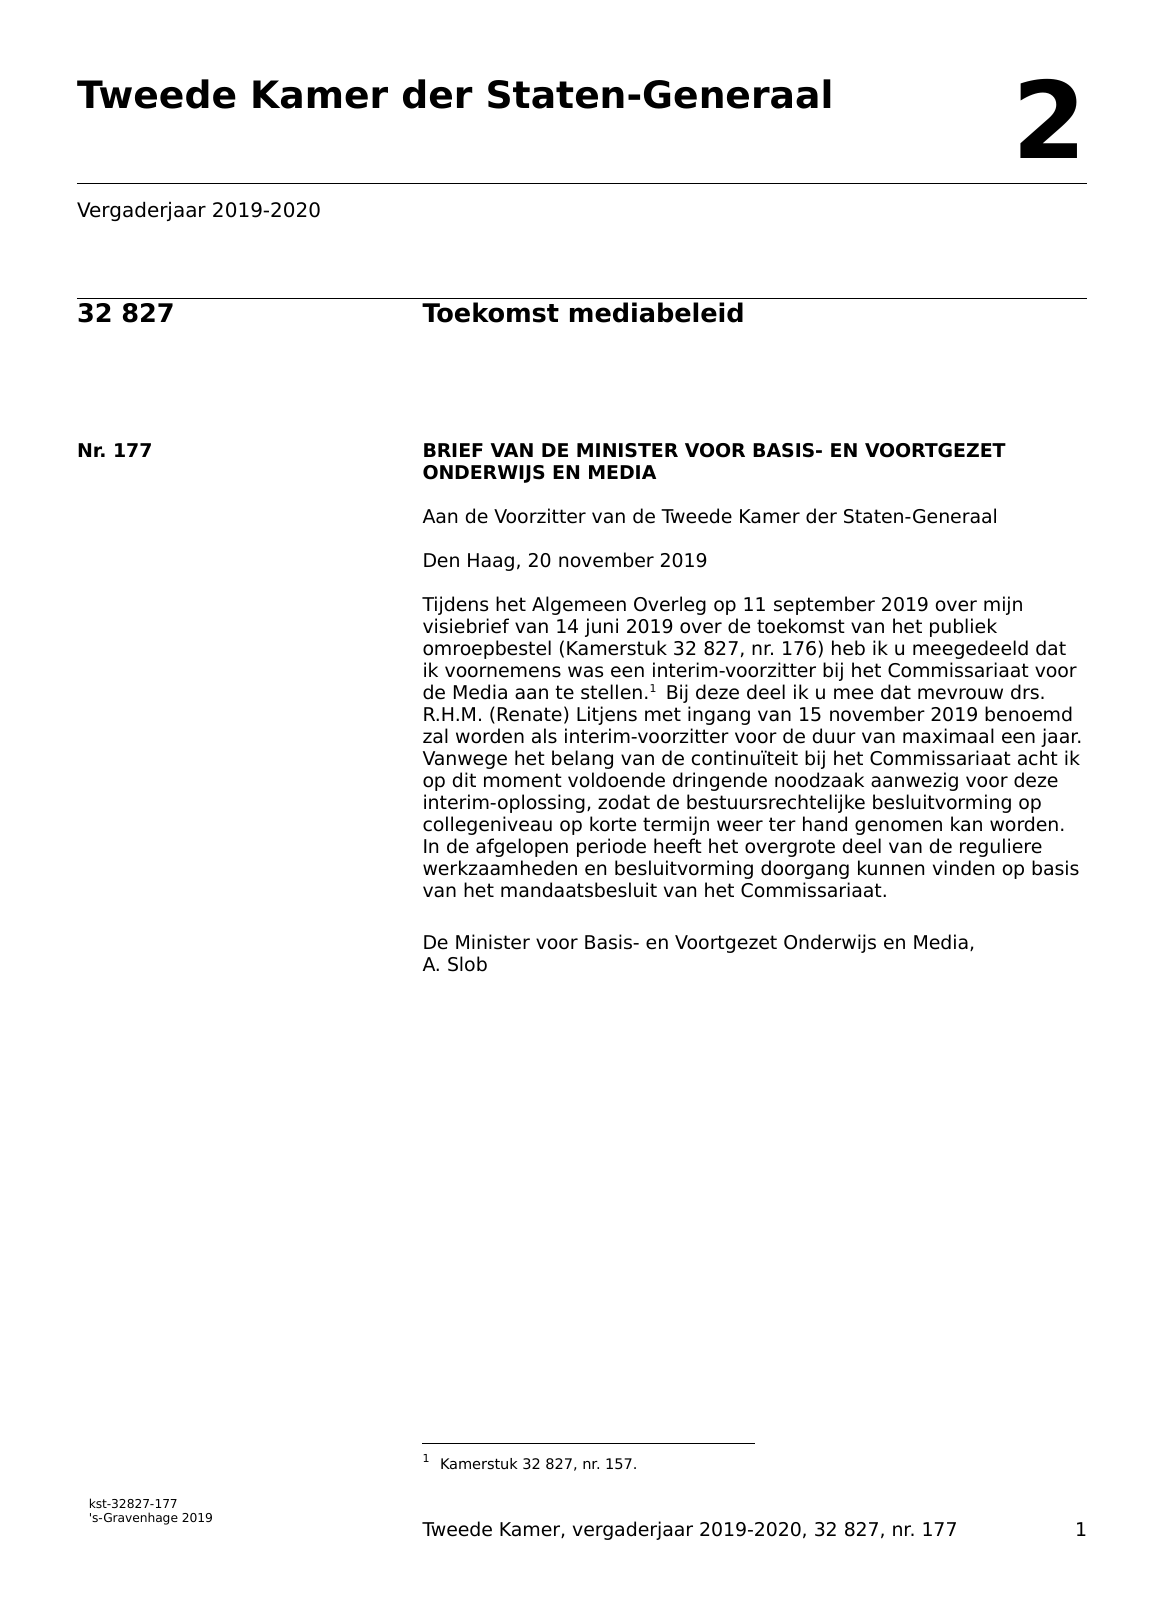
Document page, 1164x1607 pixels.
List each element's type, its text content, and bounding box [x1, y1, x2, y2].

text De Minister voor Basis- en Voortgezet Onderwijs en Media, A. Slob [422, 932, 1087, 976]
text kst-32827-177 [88, 1497, 323, 1511]
text Kamerstuk 32 827, nr. 157. [422, 1452, 1087, 1474]
subtitle Nr. 177 BRIEF VAN DE MINISTER VOOR BASIS- EN VOORTGEZET ONDERWIJS EN MEDIA [77, 440, 1087, 484]
text Tijdens het Algemeen Overleg op 11 september 2019 over mijn visiebrief van 14 juni 2019 over de toekomst van het publiek omroepbestel (Kamerstuk 32 827, nr. 176) heb ik u meegedeeld dat ik voornemens was een interim-voorzitter bij het Commissariaat voor de Media aan te stellen. Bij deze deel ik u mee dat mevrouw drs. R.H.M. (Renate) Litjens met ingang van 15 november 2019 benoemd zal worden als interim-voorzitter voor de duur van maximaal een jaar. Vanwege het belang van de continuïteit bij het Commissariaat acht ik op dit moment voldoende dringende noodzaak aanwezig voor deze interim-oplossing, zodat de bestuursrechtelijke besluitvorming op collegeniveau op korte termijn weer ter hand genomen kan worden. In de afgelopen periode heeft het overgrote deel van de reguliere werkzaamheden en besluitvorming doorgang kunnen vinden op basis van het mandaatsbesluit van het Commissariaat. [422, 594, 1087, 902]
table_header 2 [886, 59, 1087, 183]
subtitle 32 827 Toekomst mediabeleid [77, 299, 1087, 329]
text Aan de Voorzitter van de Tweede Kamer der Staten-Generaal [422, 506, 1087, 528]
table_cell Vergaderjaar 2019-2020 [77, 184, 1087, 298]
text 's-Gravenhage 2019 [88, 1511, 323, 1525]
table_header Tweede Kamer der Staten-Generaal [77, 59, 886, 183]
text Den Haag, 20 november 2019 [422, 550, 1087, 572]
